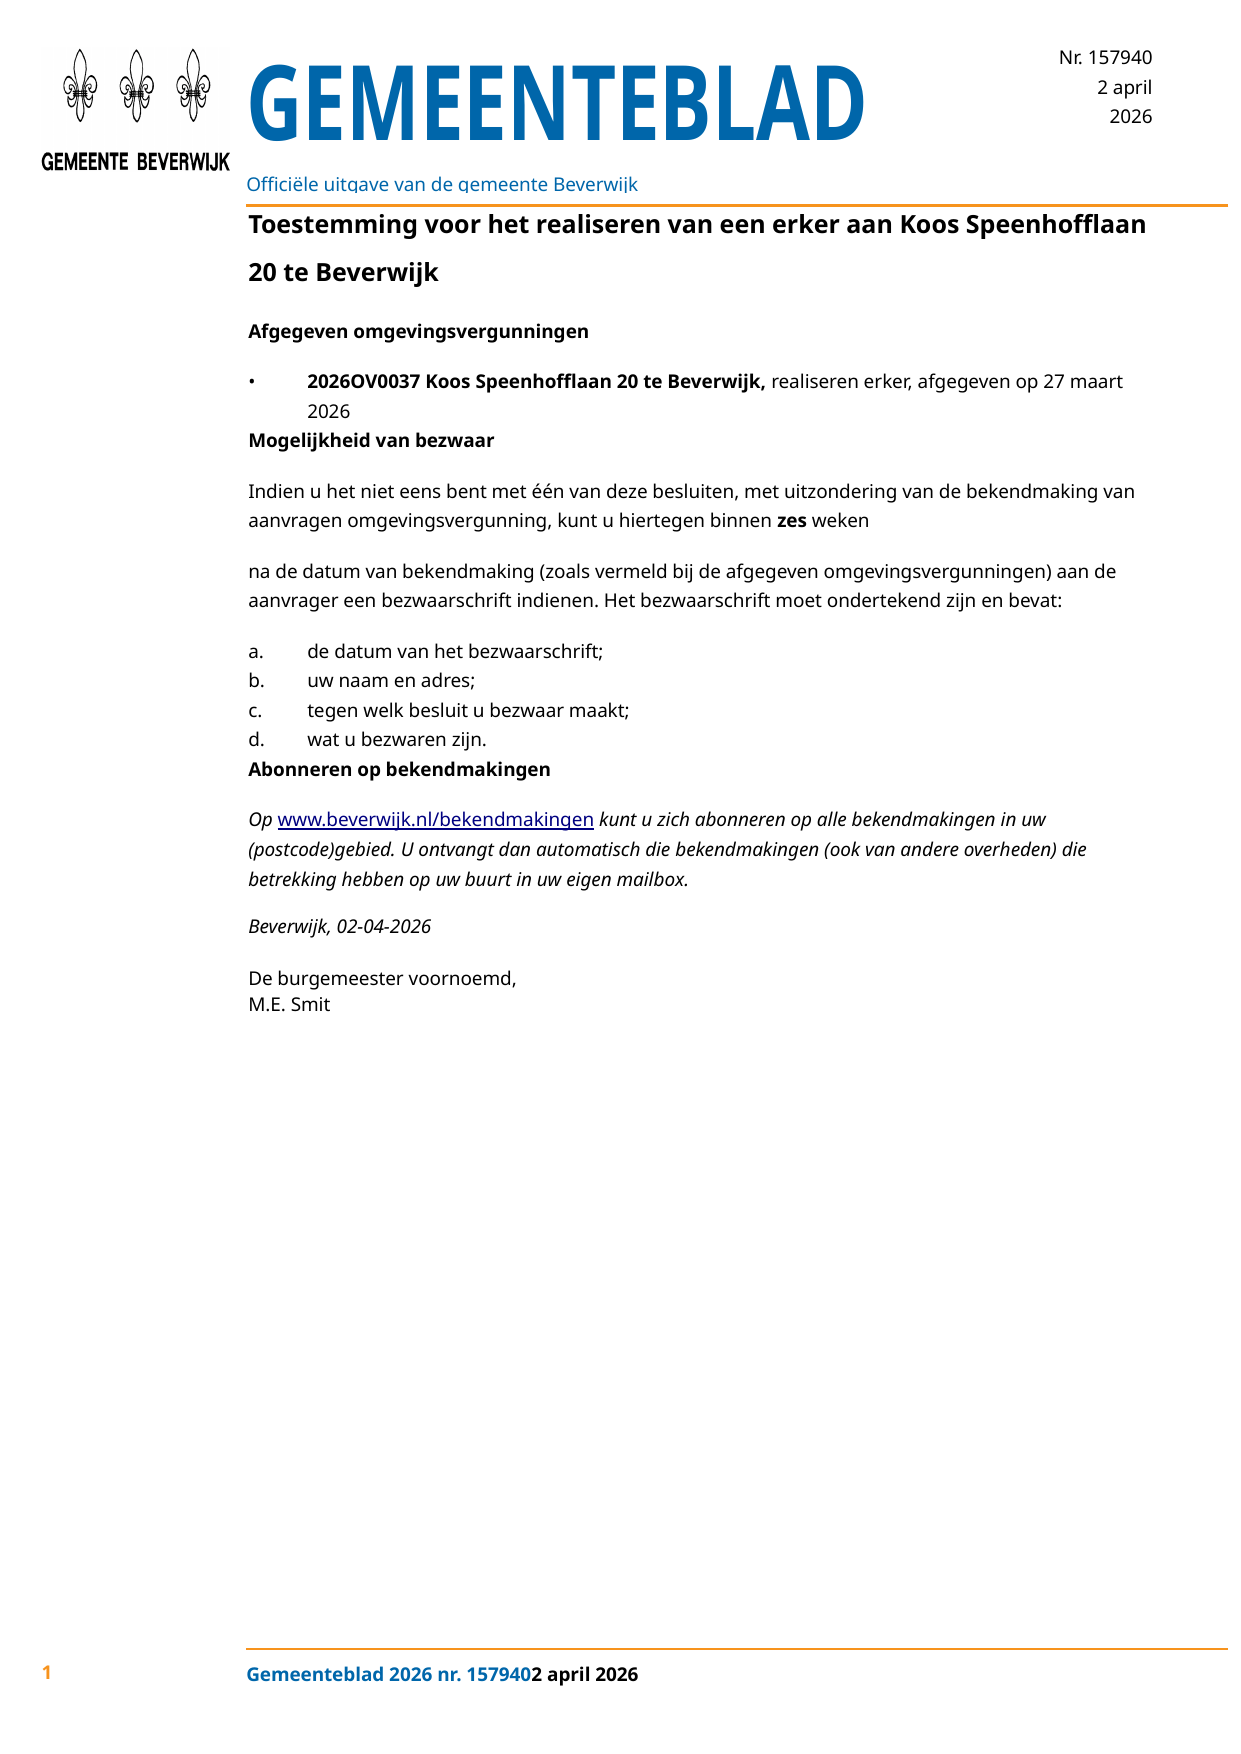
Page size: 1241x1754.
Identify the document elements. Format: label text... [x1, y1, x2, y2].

text Beverwijk, 02-04-2026 [248, 914, 1152, 939]
list tegen welk besluit u bezwaar maakt; [248, 697, 1152, 723]
list wat u bezwaren zijn. [248, 727, 1152, 752]
text Toestemming voor het realiseren van een erker aan Koos Speenhofflaan 20 te Beverwijk [248, 207, 1152, 288]
text Afgegeven omgevingsvergunningen [248, 318, 1152, 344]
text na de datum van bekendmaking (zoals vermeld bij de afgegeven omgevingsvergunningen) aan de aanvrager een bezwaarschrift indienen. Het bezwaarschrift moet ondertekend zijn en bevat: [248, 558, 1152, 613]
text De burgemeester voornoemd, [248, 965, 1152, 991]
text M.E. Smit [248, 991, 1152, 1017]
text Abonneren op bekendmakingen [248, 756, 1152, 782]
list uw naam en adres; [248, 667, 1152, 693]
text Indien u het niet eens bent met één van deze besluiten, met uitzondering van de bekendmaking van aanvragen omgevingsvergunning, kunt u hiertegen binnen zes weken [248, 478, 1152, 533]
text Mogelijkheid van bezwaar [248, 427, 1152, 453]
text Op www.beverwijk.nl/bekendmakingen kunt u zich abonneren op alle bekendmakingen in uw (postcode)gebied. U ontvangt dan automatisch die bekendmakingen (ook van andere overheden) die betrekking hebben op uw buurt in uw eigen mailbox. [248, 807, 1152, 892]
list 2026OV0037 Koos Speenhofflaan 20 te Beverwijk, realiseren erker, afgegeven op 27 maart 2026 [248, 368, 1152, 424]
picture [41, 47, 231, 172]
list de datum van het bezwaarschrift; [248, 638, 1152, 664]
